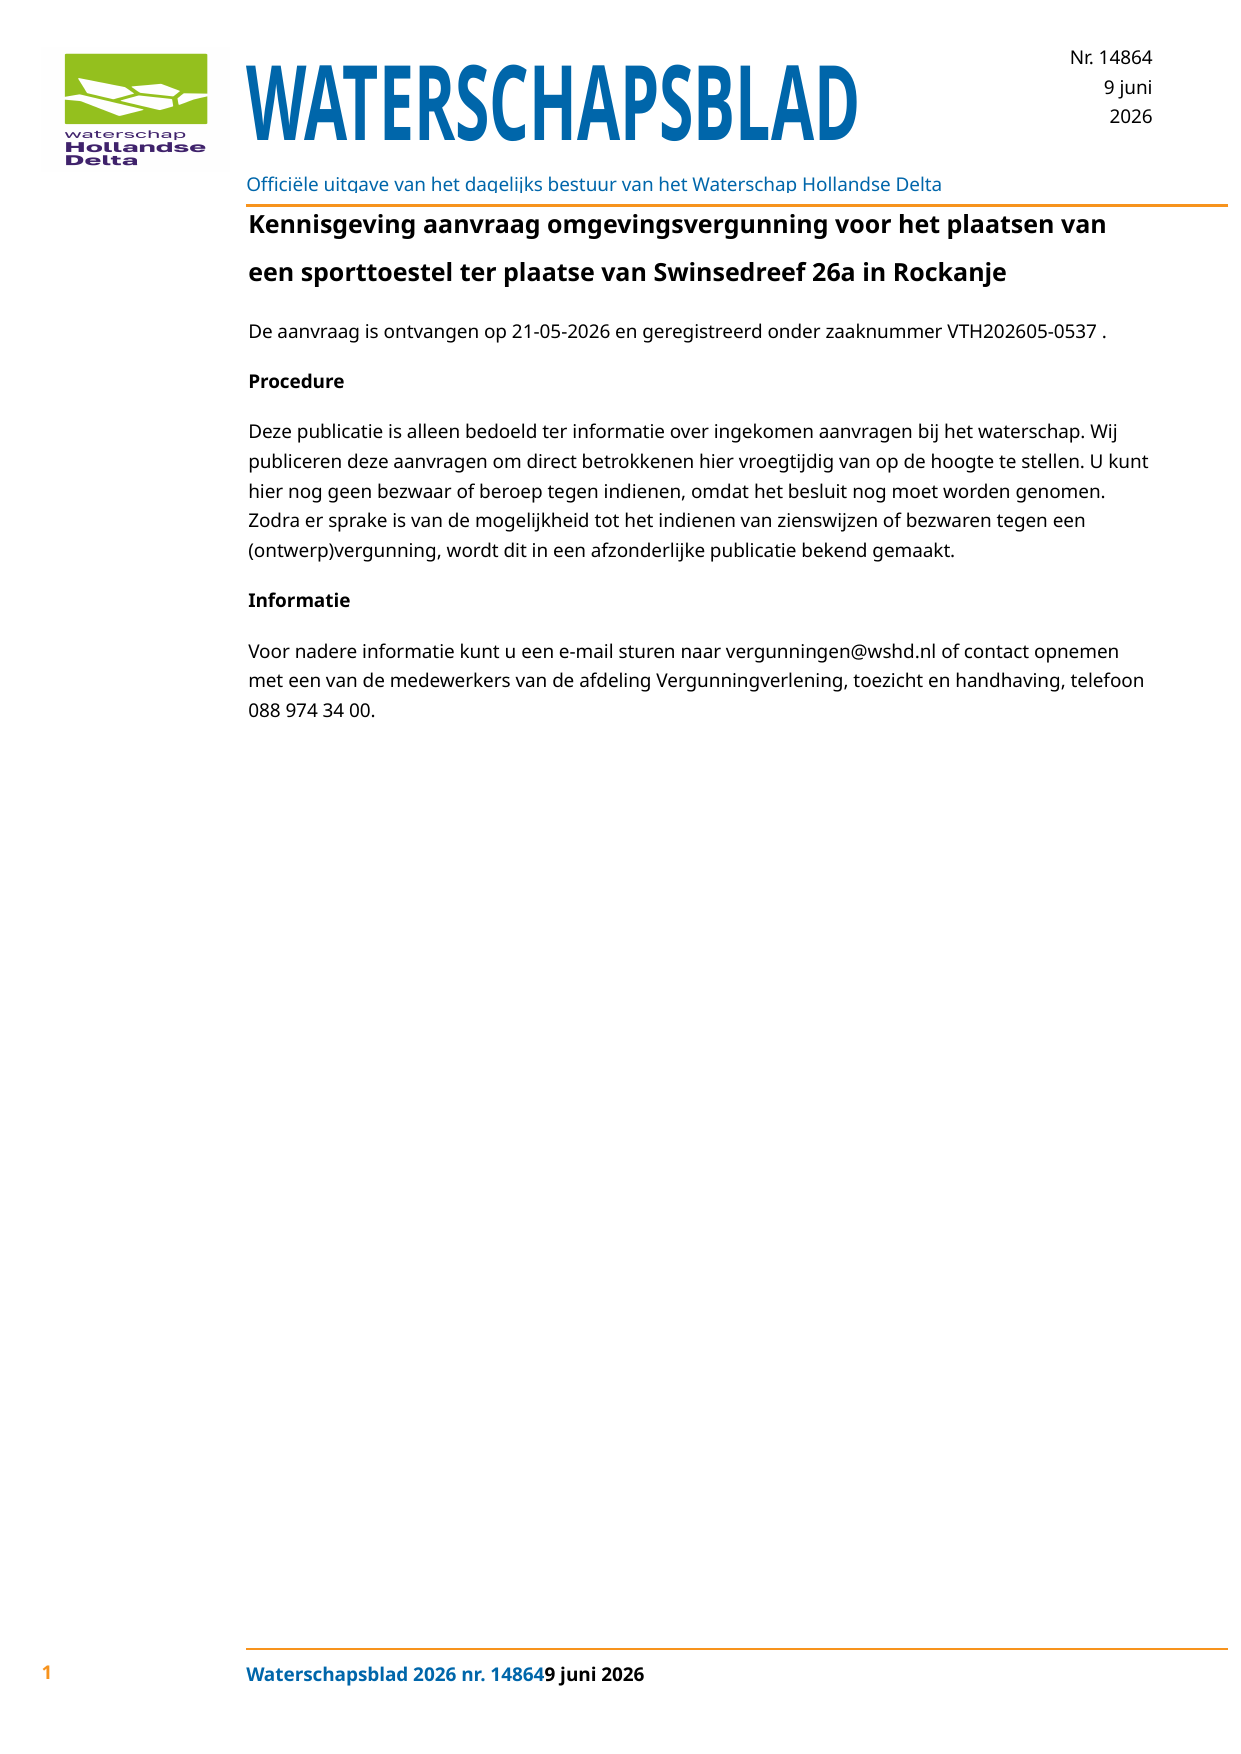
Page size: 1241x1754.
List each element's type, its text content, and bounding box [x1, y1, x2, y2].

text Informatie [248, 587, 1152, 613]
text Procedure [248, 368, 1152, 394]
text Voor nadere informatie kunt u een e-mail sturen naar vergunningen@wshd.nl of contact opnemen met een van de medewerkers van de afdeling Vergunningverlening, toezicht en handhaving, telefoon 088 974 34 00. [248, 638, 1152, 723]
text Deze publicatie is alleen bedoeld ter informatie over ingekomen aanvragen bij het waterschap. Wij publiceren deze aanvragen om direct betrokkenen hier vroegtijdig van op de hoogte te stellen. U kunt hier nog geen bezwaar of beroep tegen indienen, omdat het besluit nog moet worden genomen. Zodra er sprake is van de mogelijkheid tot het indienen van zienswijzen of bezwaren tegen een (ontwerp)vergunning, wordt dit in een afzonderlijke publicatie bekend gemaakt. [248, 419, 1152, 563]
text De aanvraag is ontvangen op 21-05-2026 en geregistreerd onder zaaknummer VTH202605-0537 . [248, 318, 1152, 344]
text Kennisgeving aanvraag omgevingsvergunning voor het plaatsen van een sporttoestel ter plaatse van Swinsedreef 26a in Rockanje [248, 207, 1152, 288]
picture [41, 47, 231, 172]
